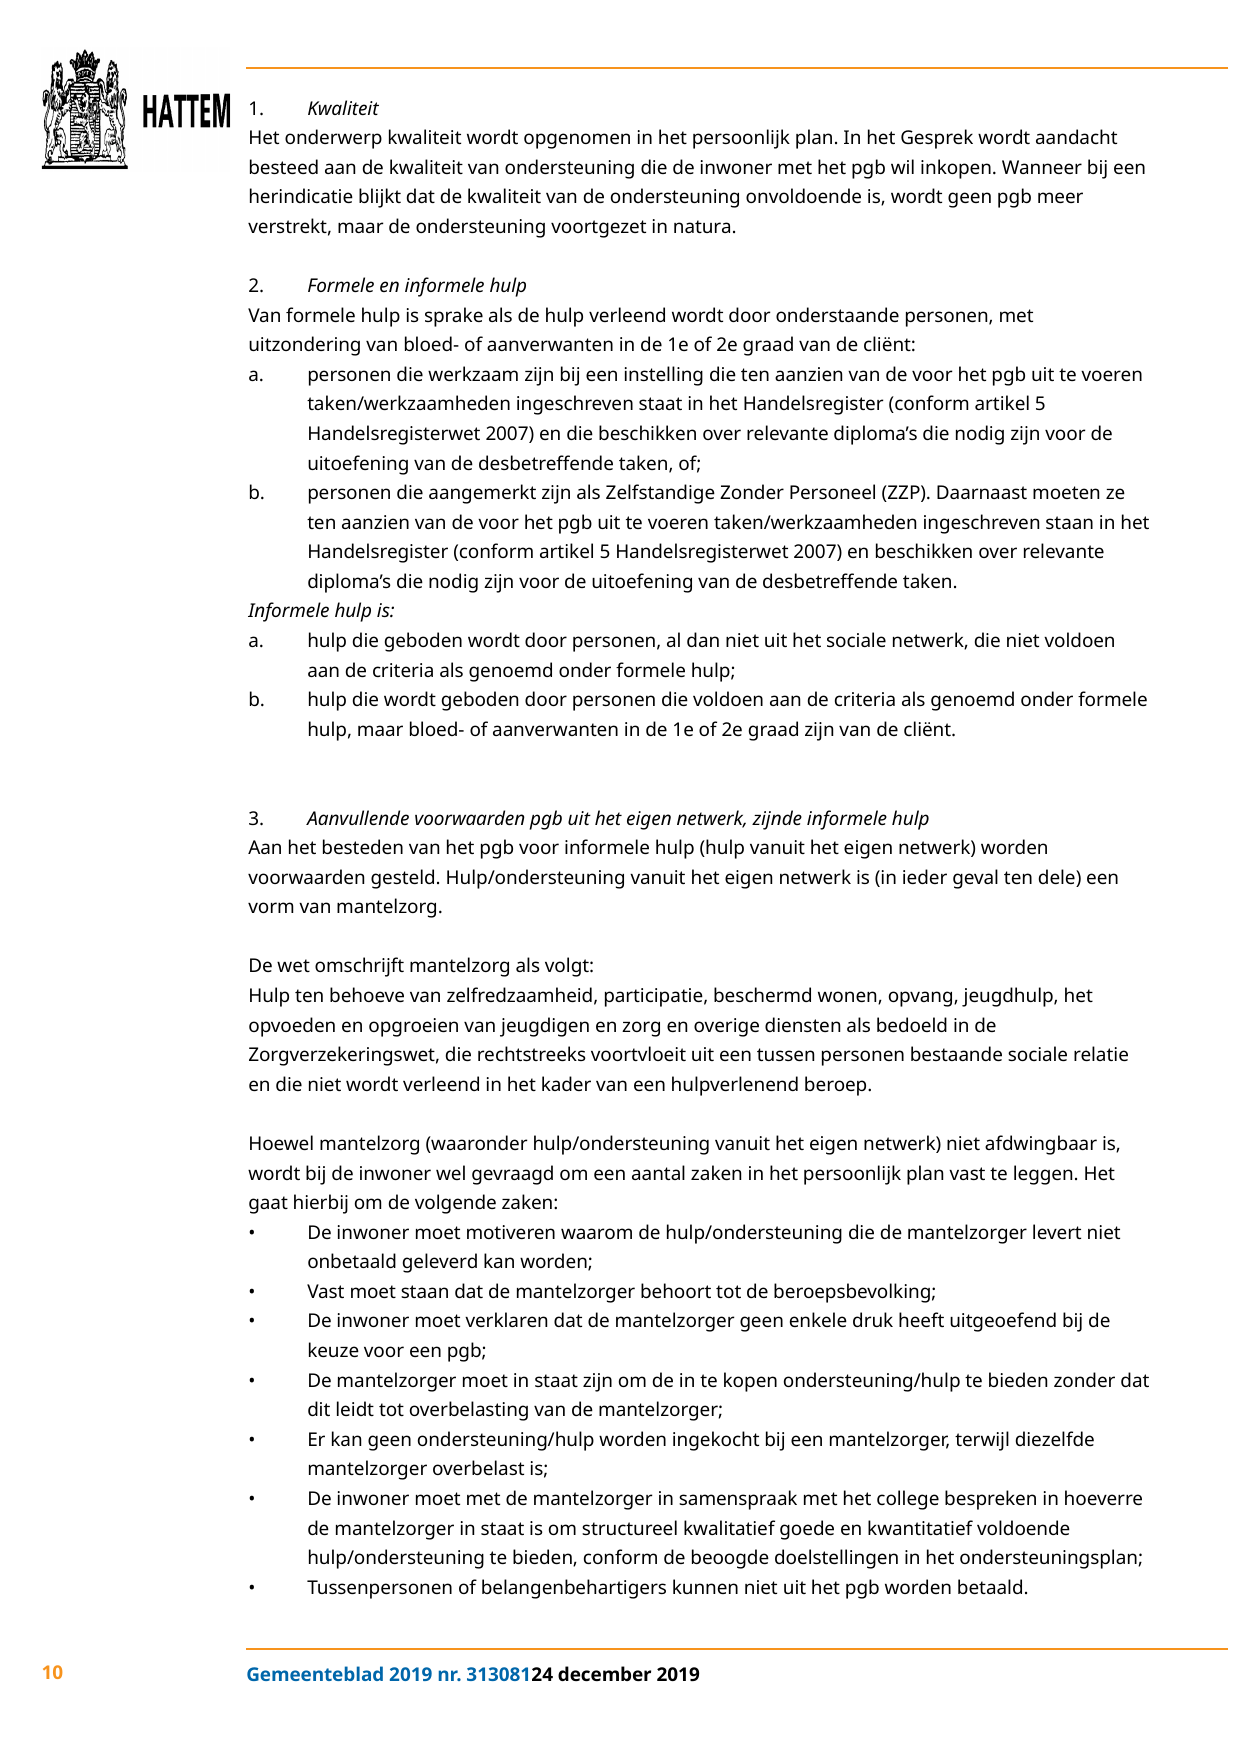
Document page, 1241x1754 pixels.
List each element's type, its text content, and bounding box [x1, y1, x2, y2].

list personen die werkzaam zijn bij een instelling die ten aanzien van de voor het pgb uit te voeren taken/werkzaamheden ingeschreven staat in het Handelsregister (conform artikel 5 Handelsregisterwet 2007) en die beschikken over relevante diploma’s die nodig zijn voor de uitoefening van de desbetreffende taken, of; [248, 361, 1152, 476]
list Vast moet staan dat de mantelzorger behoort tot de beroepsbevolking; [248, 1278, 1152, 1304]
list De inwoner moet motiveren waarom de hulp/ondersteuning die de mantelzorger levert niet onbetaald geleverd kan worden; [248, 1219, 1152, 1274]
list hulp die geboden wordt door personen, al dan niet uit het sociale netwerk, die niet voldoen aan de criteria als genoemd onder formele hulp; [248, 627, 1152, 683]
list hulp die wordt geboden door personen die voldoen aan de criteria als genoemd onder formele hulp, maar bloed- of aanverwanten in de 1e of 2e graad zijn van de cliënt. [248, 686, 1152, 742]
list Kwaliteit [248, 95, 1152, 121]
text De wet omschrijft mantelzorg als volgt: [248, 953, 1152, 978]
text Hoewel mantelzorg (waaronder hulp/ondersteuning vanuit het eigen netwerk) niet afdwingbaar is, wordt bij de inwoner wel gevraagd om een aantal zaken in het persoonlijk plan vast te leggen. Het gaat hierbij om de volgende zaken: [248, 1130, 1152, 1215]
text Informele hulp is: [248, 598, 1152, 623]
text Aan het besteden van het pgb voor informele hulp (hulp vanuit het eigen netwerk) worden voorwaarden gesteld. Hulp/ondersteuning vanuit het eigen netwerk is (in ieder geval ten dele) een vorm van mantelzorg. [248, 834, 1152, 919]
list De mantelzorger moet in staat zijn om de in te kopen ondersteuning/hulp te bieden zonder dat dit leidt tot overbelasting van de mantelzorger; [248, 1367, 1152, 1422]
text Van formele hulp is sprake als de hulp verleend wordt door onderstaande personen, met uitzondering van bloed- of aanverwanten in de 1e of 2e graad van de cliënt: [248, 302, 1152, 357]
text Het onderwerp kwaliteit wordt opgenomen in het persoonlijk plan. In het Gesprek wordt aandacht besteed aan de kwaliteit van ondersteuning die de inwoner met het pgb wil inkopen. Wanneer bij een herindicatie blijkt dat de kwaliteit van de ondersteuning onvoldoende is, wordt geen pgb meer verstrekt, maar de ondersteuning voortgezet in natura. [248, 124, 1152, 239]
text Hulp ten behoeve van zelfredzaamheid, participatie, beschermd wonen, opvang, jeugdhulp, het opvoeden en opgroeien van jeugdigen en zorg en overige diensten als bedoeld in de Zorgverzekeringswet, die rechtstreeks voortvloeit uit een tussen personen bestaande sociale relatie en die niet wordt verleend in het kader van een hulpverlenend beroep. [248, 982, 1152, 1097]
list Formele en informele hulp [248, 272, 1152, 298]
picture [41, 47, 231, 172]
list De inwoner moet verklaren dat de mantelzorger geen enkele druk heeft uitgeoefend bij de keuze voor een pgb; [248, 1308, 1152, 1363]
list Er kan geen ondersteuning/hulp worden ingekocht bij een mantelzorger, terwijl diezelfde mantelzorger overbelast is; [248, 1426, 1152, 1481]
list Tussenpersonen of belangenbehartigers kunnen niet uit het pgb worden betaald. [248, 1574, 1152, 1600]
list Aanvullende voorwaarden pgb uit het eigen netwerk, zijnde informele hulp [248, 805, 1152, 831]
list personen die aangemerkt zijn als Zelfstandige Zonder Personeel (ZZP). Daarnaast moeten ze ten aanzien van de voor het pgb uit te voeren taken/werkzaamheden ingeschreven staan in het Handelsregister (conform artikel 5 Handelsregisterwet 2007) en beschikken over relevante diploma’s die nodig zijn voor de uitoefening van de desbetreffende taken. [248, 479, 1152, 594]
list De inwoner moet met de mantelzorger in samenspraak met het college bespreken in hoeverre de mantelzorger in staat is om structureel kwalitatief goede en kwantitatief voldoende hulp/ondersteuning te bieden, conform de beoogde doelstellingen in het ondersteuningsplan; [248, 1485, 1152, 1570]
